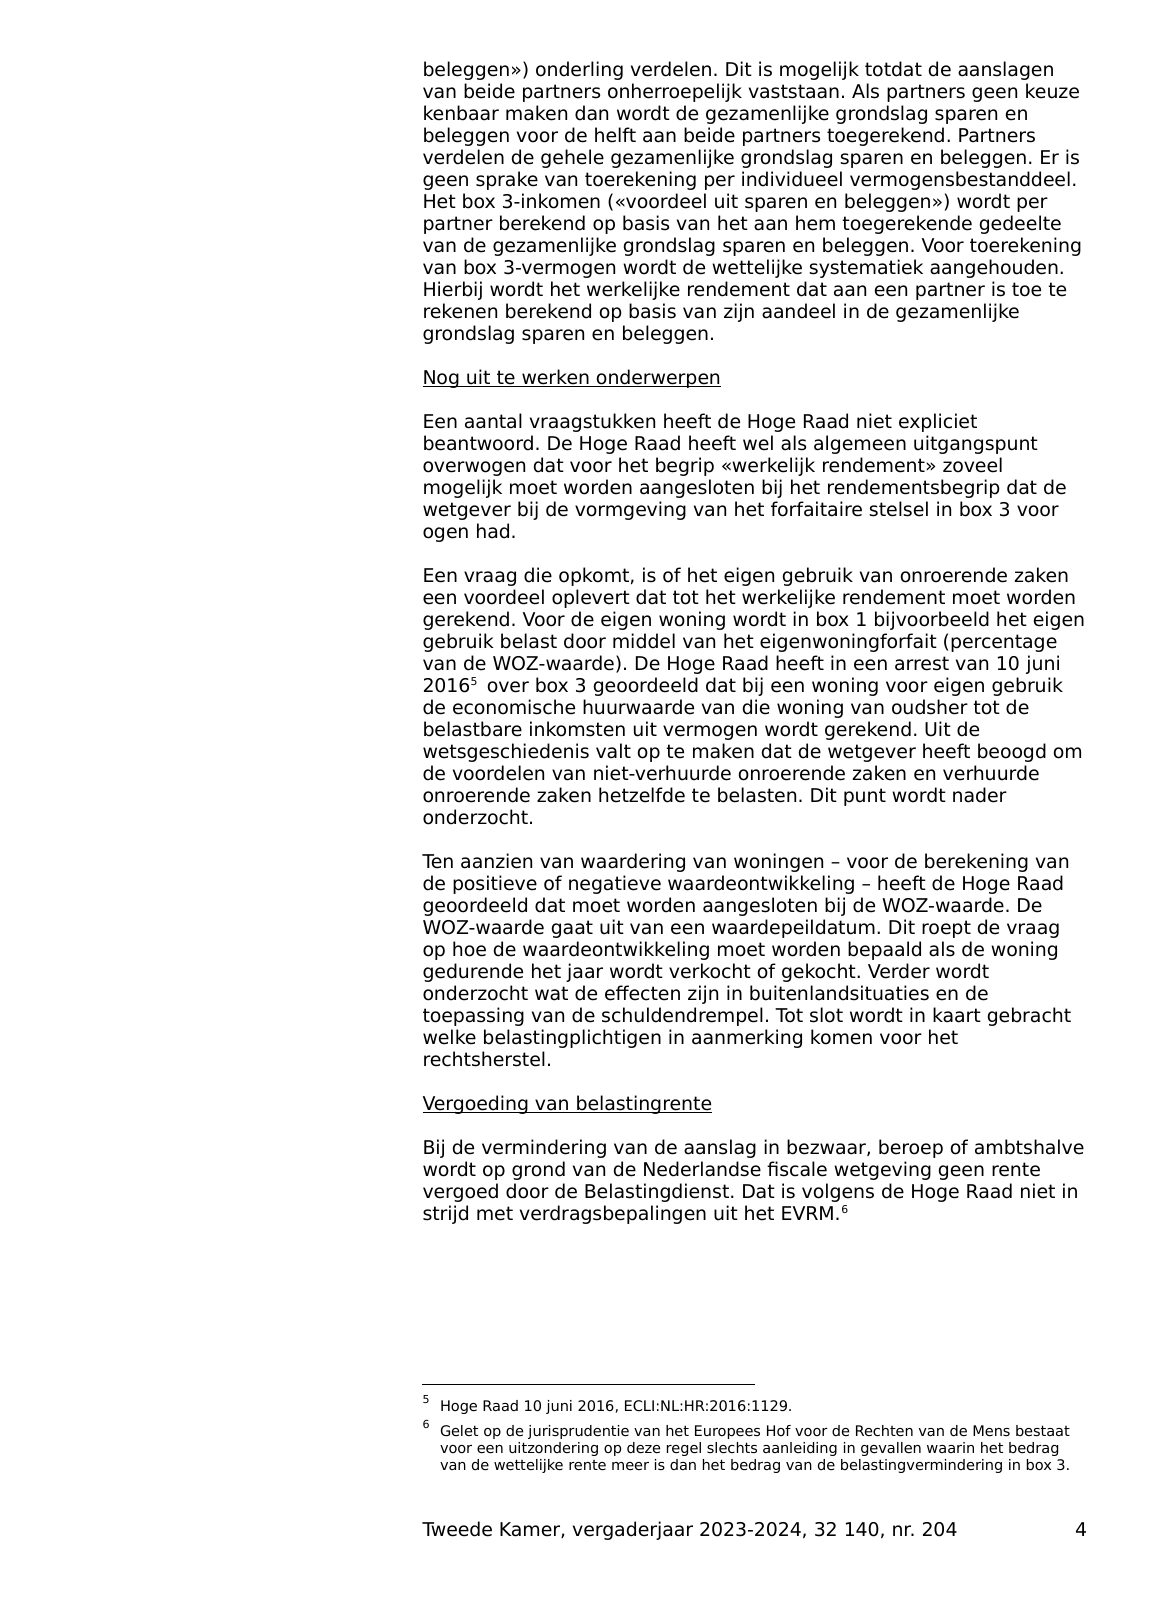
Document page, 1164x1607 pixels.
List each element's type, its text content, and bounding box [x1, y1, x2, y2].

text beleggen») onderling verdelen. Dit is mogelijk totdat de aanslagen van beide partners onherroepelijk vaststaan. Als partners geen keuze kenbaar maken dan wordt de gezamenlijke grondslag sparen en beleggen voor de helft aan beide partners toegerekend. Partners verdelen de gehele gezamenlijke grondslag sparen en beleggen. Er is geen sprake van toerekening per individueel vermogensbestanddeel. Het box 3-inkomen («voordeel uit sparen en beleggen») wordt per partner berekend op basis van het aan hem toegerekende gedeelte van de gezamenlijke grondslag sparen en beleggen. Voor toerekening van box 3-vermogen wordt de wettelijke systematiek aangehouden. Hierbij wordt het werkelijke rendement dat aan een partner is toe te rekenen berekend op basis van zijn aandeel in de gezamenlijke grondslag sparen en beleggen. [422, 59, 1087, 345]
text Hoge Raad 10 juni 2016, ECLI:NL:HR:2016:1129. [422, 1393, 1087, 1416]
text Ten aanzien van waardering van woningen – voor de berekening van de positieve of negatieve waardeontwikkeling – heeft de Hoge Raad geoordeeld dat moet worden aangesloten bij de WOZ-waarde. De WOZ-waarde gaat uit van een waardepeildatum. Dit roept de vraag op hoe de waardeontwikkeling moet worden bepaald als de woning gedurende het jaar wordt verkocht of gekocht. Verder wordt onderzocht wat de effecten zijn in buitenlandsituaties en de toepassing van de schuldendrempel. Tot slot wordt in kaart gebracht welke belastingplichtigen in aanmerking komen voor het rechtsherstel. [422, 851, 1087, 1071]
text Gelet op de jurisprudentie van het Europees Hof voor de Rechten van de Mens bestaat voor een uitzondering op deze regel slechts aanleiding in gevallen waarin het bedrag van de wettelijke rente meer is dan het bedrag van de belastingvermindering in box 3. [422, 1418, 1087, 1474]
subtitle Vergoeding van belastingrente [422, 1093, 1087, 1115]
text Een aantal vraagstukken heeft de Hoge Raad niet expliciet beantwoord. De Hoge Raad heeft wel als algemeen uitgangspunt overwogen dat voor het begrip «werkelijk rendement» zoveel mogelijk moet worden aangesloten bij het rendementsbegrip dat de wetgever bij de vormgeving van het forfaitaire stelsel in box 3 voor ogen had. [422, 411, 1087, 543]
text Bij de vermindering van de aanslag in bezwaar, beroep of ambtshalve wordt op grond van de Nederlandse fiscale wetgeving geen rente vergoed door de Belastingdienst. Dat is volgens de Hoge Raad niet in strijd met verdragsbepalingen uit het EVRM. [422, 1137, 1087, 1225]
text Een vraag die opkomt, is of het eigen gebruik van onroerende zaken een voordeel oplevert dat tot het werkelijke rendement moet worden gerekend. Voor de eigen woning wordt in box 1 bijvoorbeeld het eigen gebruik belast door middel van het eigenwoningforfait (percentage van de WOZ-waarde). De Hoge Raad heeft in een arrest van 10 juni 2016 over box 3 geoordeeld dat bij een woning voor eigen gebruik de economische huurwaarde van die woning van oudsher tot de belastbare inkomsten uit vermogen wordt gerekend. Uit de wetsgeschiedenis valt op te maken dat de wetgever heeft beoogd om de voordelen van niet-verhuurde onroerende zaken en verhuurde onroerende zaken hetzelfde te belasten. Dit punt wordt nader onderzocht. [422, 565, 1087, 829]
subtitle Nog uit te werken onderwerpen [422, 367, 1087, 389]
